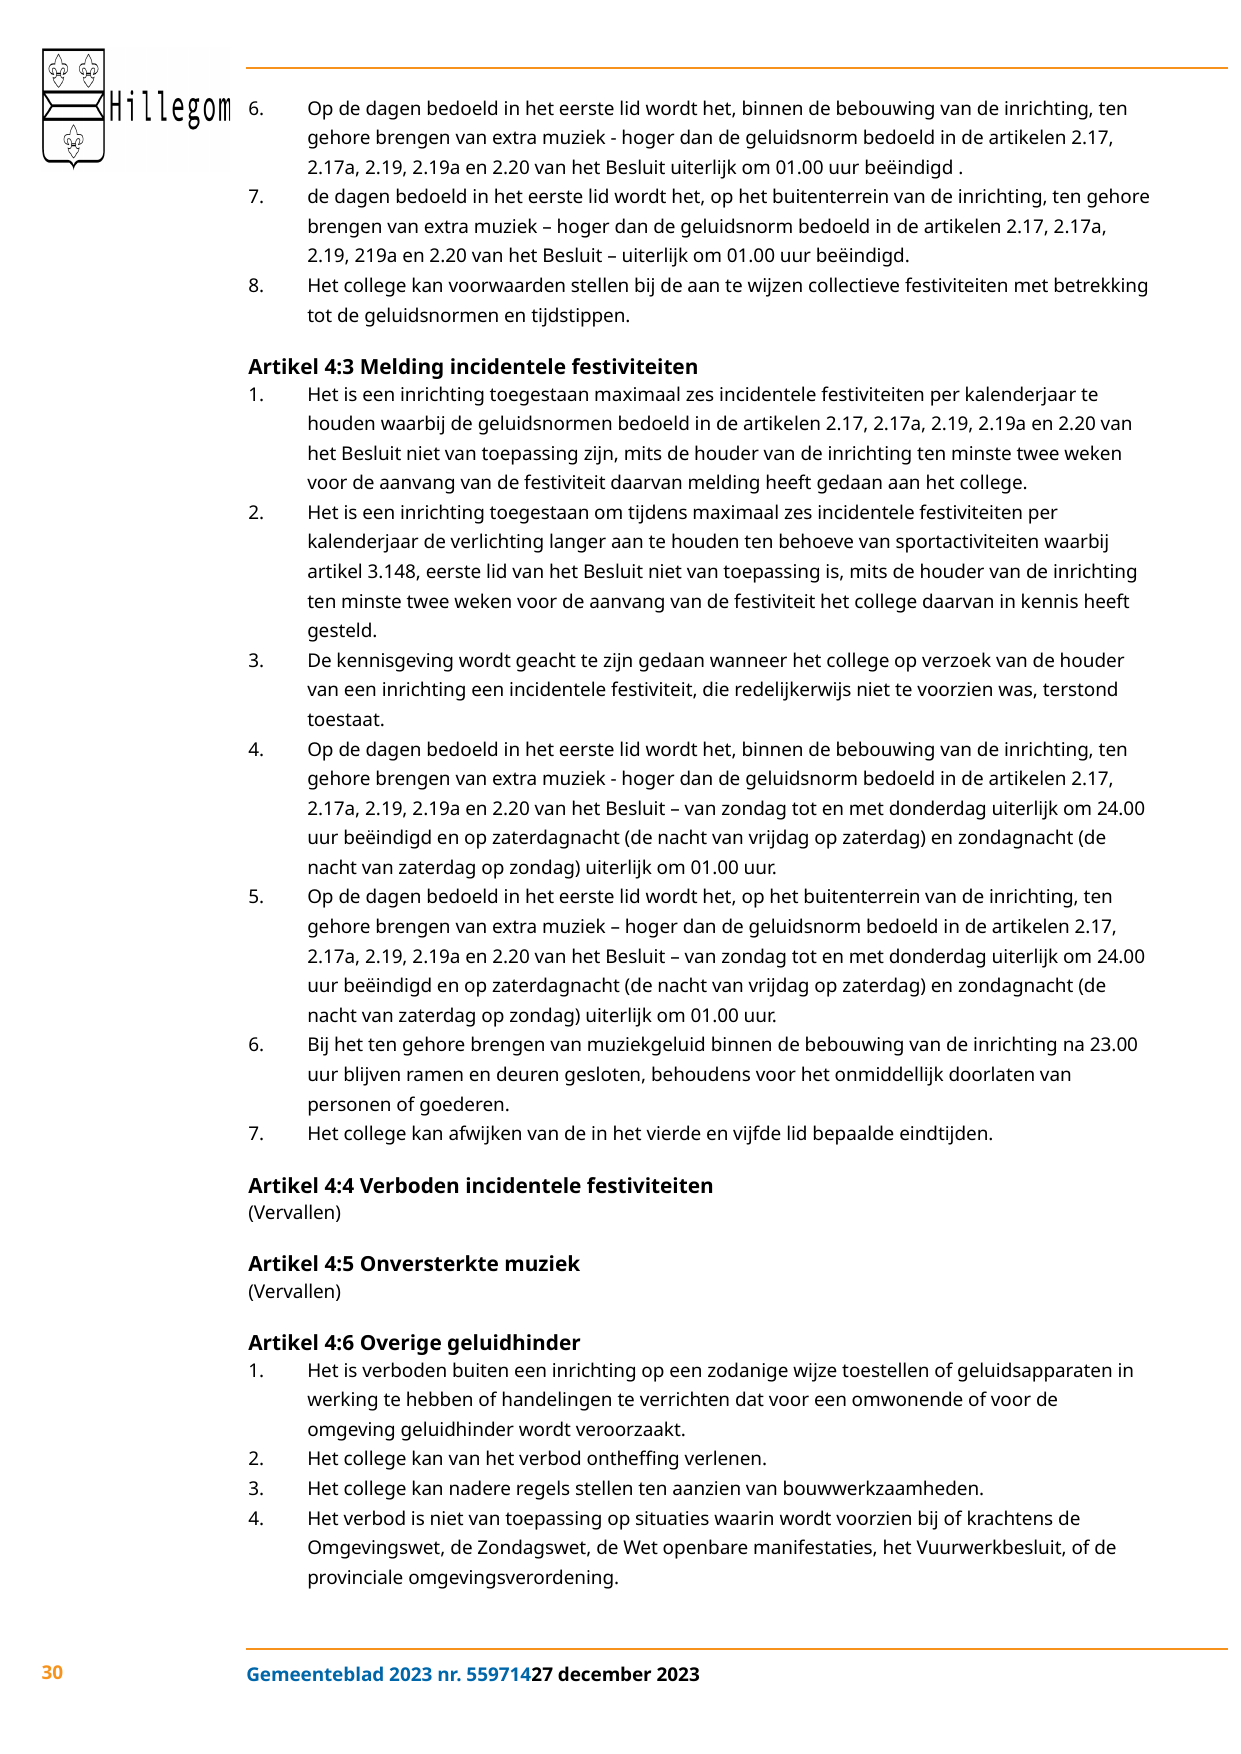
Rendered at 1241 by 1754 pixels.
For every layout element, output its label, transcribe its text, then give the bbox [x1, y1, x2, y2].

list Het is een inrichting toegestaan om tijdens maximaal zes incidentele festiviteiten per kalenderjaar de verlichting langer aan te houden ten behoeve van sportactiviteiten waarbij artikel 3.148, eerste lid van het Besluit niet van toepassing is, mits de houder van de inrichting ten minste twee weken voor de aanvang van de festiviteit het college daarvan in kennis heeft gesteld. [248, 499, 1152, 643]
text (Vervallen) [248, 1199, 1152, 1225]
text Artikel 4:5 Onversterkte muziek [248, 1249, 1152, 1278]
list De kennisgeving wordt geacht te zijn gedaan wanneer het college op verzoek van de houder van een inrichting een incidentele festiviteit, die redelijkerwijs niet te voorzien was, terstond toestaat. [248, 647, 1152, 732]
list Op de dagen bedoeld in het eerste lid wordt het, op het buitenterrein van de inrichting, ten gehore brengen van extra muziek – hoger dan de geluidsnorm bedoeld in de artikelen 2.17, 2.17a, 2.19, 2.19a en 2.20 van het Besluit – van zondag tot en met donderdag uiterlijk om 24.00 uur beëindigd en op zaterdagnacht (de nacht van vrijdag op zaterdag) en zondagnacht (de nacht van zaterdag op zondag) uiterlijk om 01.00 uur. [248, 884, 1152, 1028]
list de dagen bedoeld in het eerste lid wordt het, op het buitenterrein van de inrichting, ten gehore brengen van extra muziek – hoger dan de geluidsnorm bedoeld in de artikelen 2.17, 2.17a, 2.19, 219a en 2.20 van het Besluit – uiterlijk om 01.00 uur beëindigd. [248, 183, 1152, 268]
list Het verbod is niet van toepassing op situaties waarin wordt voorzien bij of krachtens de Omgevingswet, de Zondagswet, de Wet openbare manifestaties, het Vuurwerkbesluit, of de provinciale omgevingsverordening. [248, 1505, 1152, 1590]
text Artikel 4:6 Overige geluidhinder [248, 1328, 1152, 1357]
list Het college kan nadere regels stellen ten aanzien van bouwwerkzaamheden. [248, 1475, 1152, 1501]
text Artikel 4:3 Melding incidentele festiviteiten [248, 352, 1152, 381]
list Bij het ten gehore brengen van muziekgeluid binnen de bebouwing van de inrichting na 23.00 uur blijven ramen en deuren gesloten, behoudens voor het onmiddellijk doorlaten van personen of goederen. [248, 1032, 1152, 1116]
list Op de dagen bedoeld in het eerste lid wordt het, binnen de bebouwing van de inrichting, ten gehore brengen van extra muziek - hoger dan de geluidsnorm bedoeld in de artikelen 2.17, 2.17a, 2.19, 2.19a en 2.20 van het Besluit – van zondag tot en met donderdag uiterlijk om 24.00 uur beëindigd en op zaterdagnacht (de nacht van vrijdag op zaterdag) en zondagnacht (de nacht van zaterdag op zondag) uiterlijk om 01.00 uur. [248, 736, 1152, 880]
text (Vervallen) [248, 1278, 1152, 1304]
list Het college kan van het verbod ontheffing verlenen. [248, 1446, 1152, 1471]
list Het college kan voorwaarden stellen bij de aan te wijzen collectieve festiviteiten met betrekking tot de geluidsnormen en tijdstippen. [248, 272, 1152, 328]
list Het is een inrichting toegestaan maximaal zes incidentele festiviteiten per kalenderjaar te houden waarbij de geluidsnormen bedoeld in de artikelen 2.17, 2.17a, 2.19, 2.19a en 2.20 van het Besluit niet van toepassing zijn, mits de houder van de inrichting ten minste twee weken voor de aanvang van de festiviteit daarvan melding heeft gedaan aan het college. [248, 381, 1152, 495]
list Het college kan afwijken van de in het vierde en vijfde lid bepaalde eindtijden. [248, 1120, 1152, 1146]
text Artikel 4:4 Verboden incidentele festiviteiten [248, 1171, 1152, 1199]
picture [41, 47, 231, 172]
list Op de dagen bedoeld in het eerste lid wordt het, binnen de bebouwing van de inrichting, ten gehore brengen van extra muziek - hoger dan de geluidsnorm bedoeld in de artikelen 2.17, 2.17a, 2.19, 2.19a en 2.20 van het Besluit uiterlijk om 01.00 uur beëindigd . [248, 95, 1152, 180]
list Het is verboden buiten een inrichting op een zodanige wijze toestellen of geluidsapparaten in werking te hebben of handelingen te verrichten dat voor een omwonende of voor de omgeving geluidhinder wordt veroorzaakt. [248, 1357, 1152, 1442]
